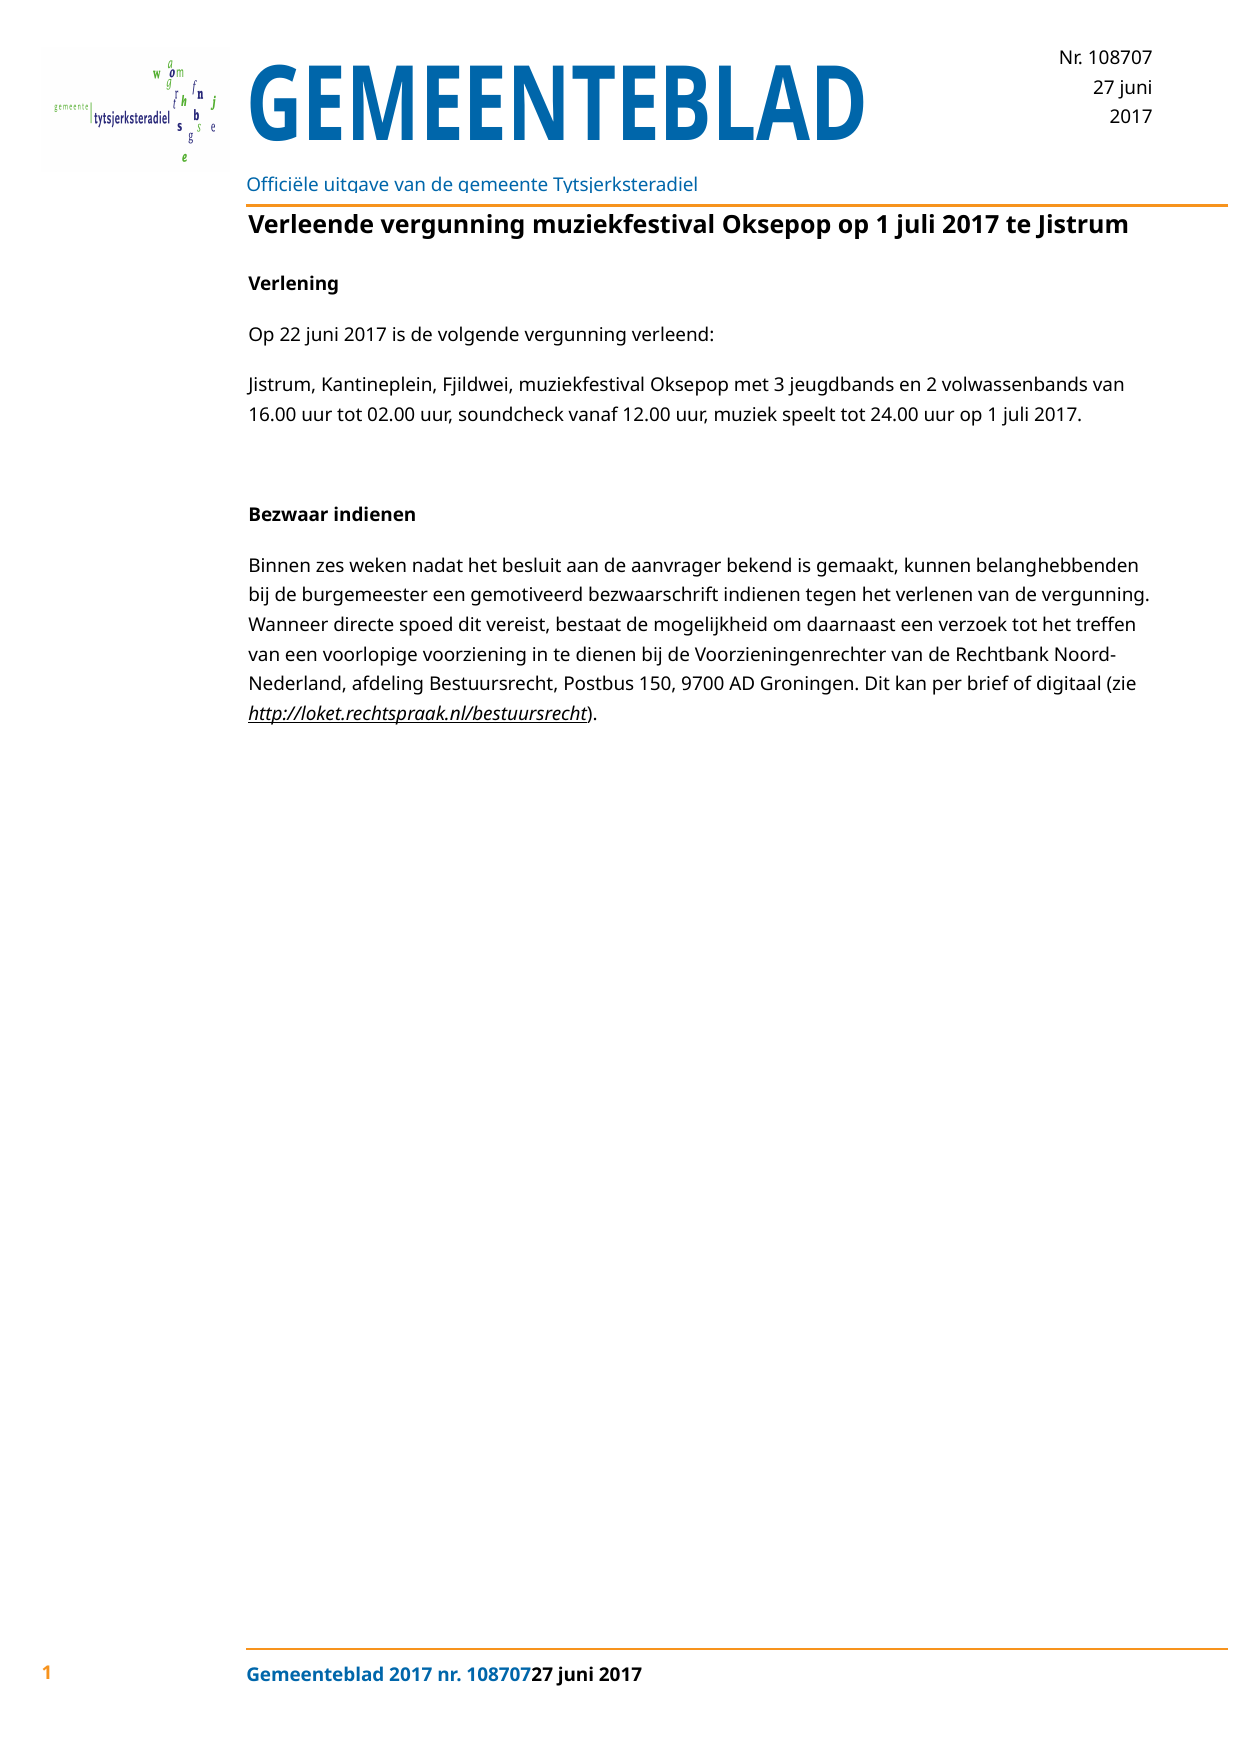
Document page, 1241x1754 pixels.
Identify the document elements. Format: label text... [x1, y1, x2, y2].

text Verlening [248, 270, 1152, 296]
text Verleende vergunning muziekfestival Oksepop op 1 juli 2017 te Jistrum [248, 207, 1152, 241]
picture [41, 47, 231, 172]
text Bezwaar indienen [248, 502, 1152, 527]
text Op 22 juni 2017 is de volgende vergunning ver­leend: [248, 321, 1152, 346]
text Jistrum, Kantineplein, Fjildwei, muziekfestival Oksepop met 3 jeugdbands en 2 volwassenbands van 16.00 uur tot 02.00 uur, soundcheck vanaf 12.00 uur, muziek speelt tot 24.00 uur op 1 juli 2017. [248, 371, 1152, 426]
text Binnen zes weken nadat het besluit aan de aanvrager bekend is gemaakt, kunnen belang­hebbenden bij de burgemeester een gemotiveerd bezwaarschrift indienen tegen het verlenen van de ver­gunning. Wanneer directe spoed dit vereist, bestaat de mogelijkheid om daarnaast een verzoek tot het treffen van een voorlopige voorziening in te dienen bij de Voorzieningenrechter van de Rechtbank Noord-Nederland, afdeling Bestuursrecht, Postbus 150, 9700 AD Groningen. Dit kan per brief of digitaal (zie http://loket.rechtspraak.nl/bestuursrecht). [248, 552, 1152, 726]
